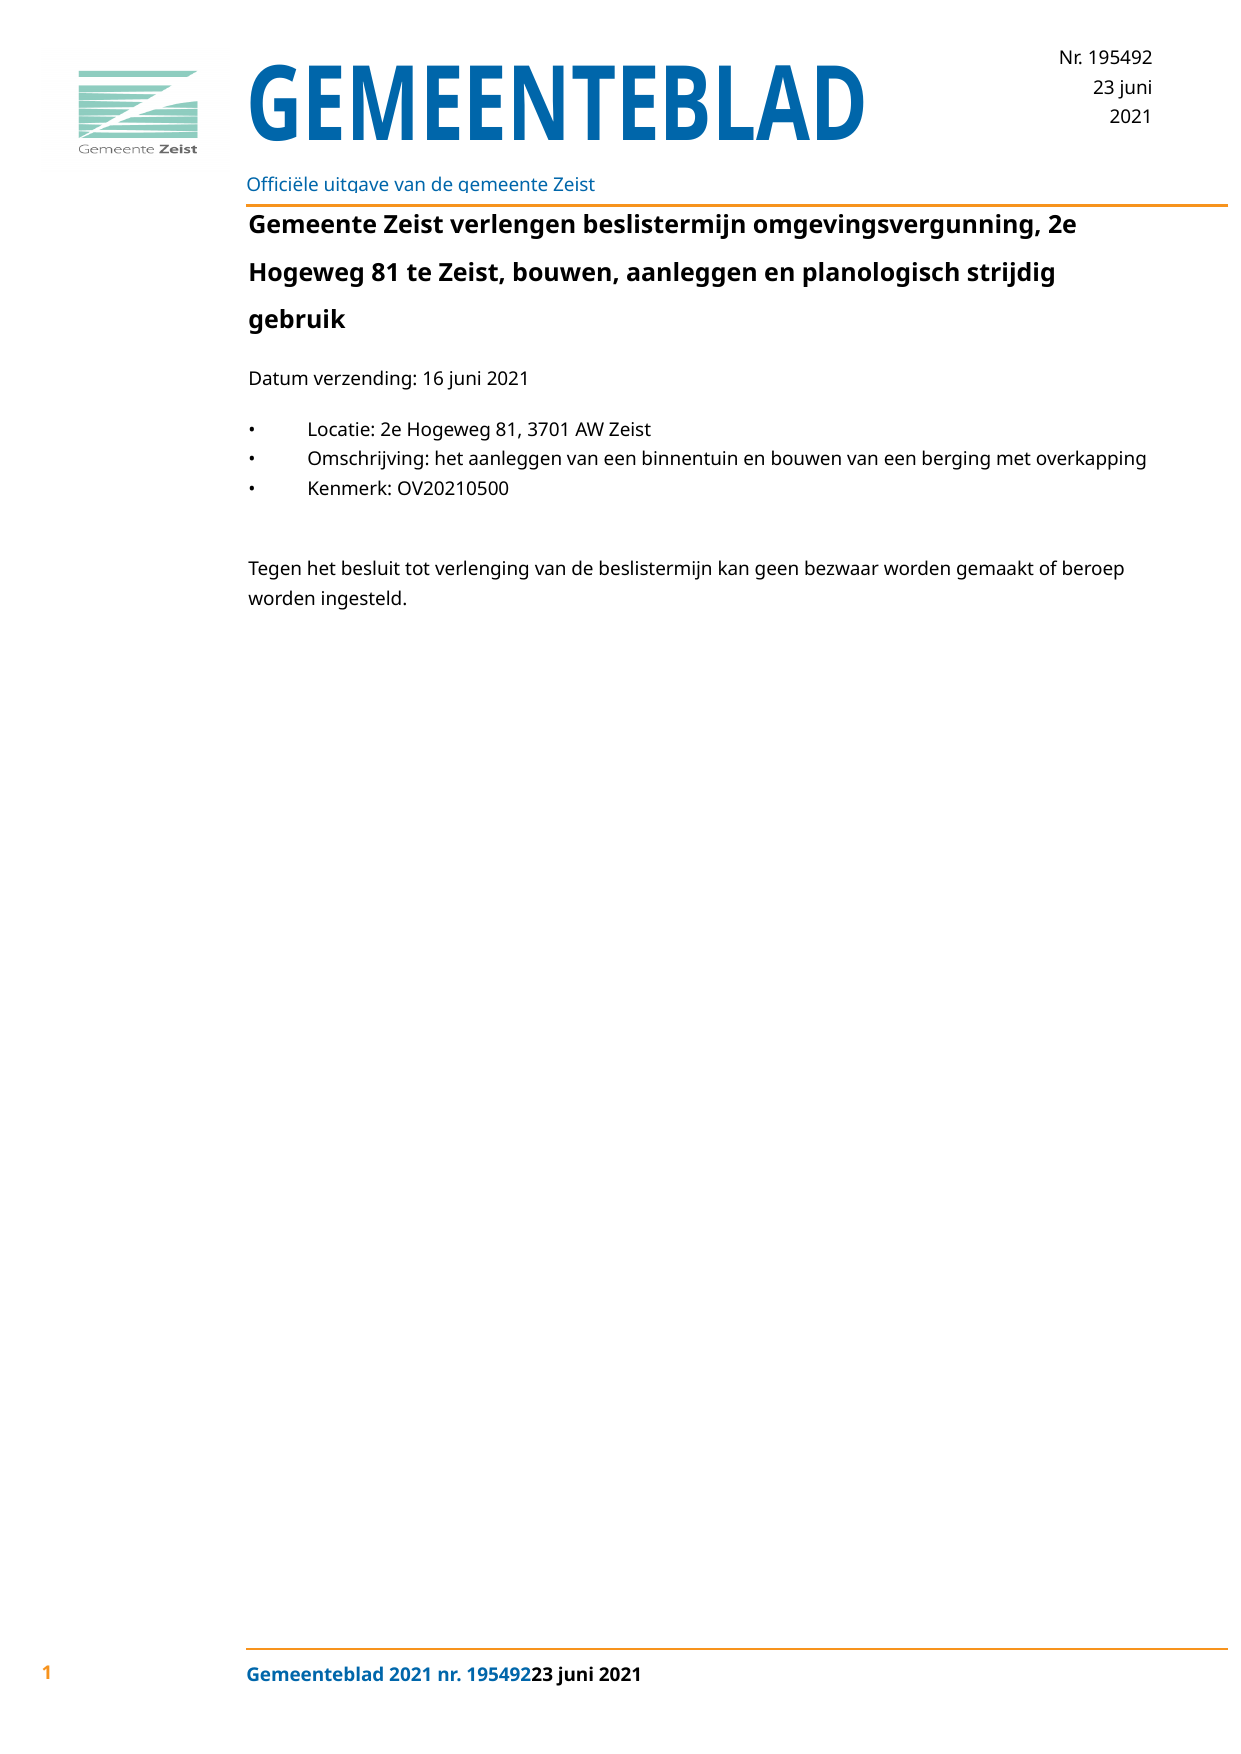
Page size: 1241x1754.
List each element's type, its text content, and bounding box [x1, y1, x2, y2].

text Tegen het besluit tot verlenging van de beslistermijn kan geen bezwaar worden gemaakt of beroep worden ingesteld. [248, 555, 1152, 610]
text Gemeente Zeist verlengen beslistermijn omgevingsvergunning, 2e Hogeweg 81 te Zeist, bouwen, aanleggen en planologisch strijdig gebruik [248, 207, 1152, 336]
picture [41, 47, 231, 172]
text Datum verzending: 16 juni 2021 [248, 366, 1152, 391]
list Locatie: 2e Hogeweg 81, 3701 AW Zeist [248, 416, 1152, 442]
list Omschrijving: het aanleggen van een binnentuin en bouwen van een berging met overkapping [248, 446, 1152, 471]
list Kenmerk: OV20210500 [248, 475, 1152, 501]
